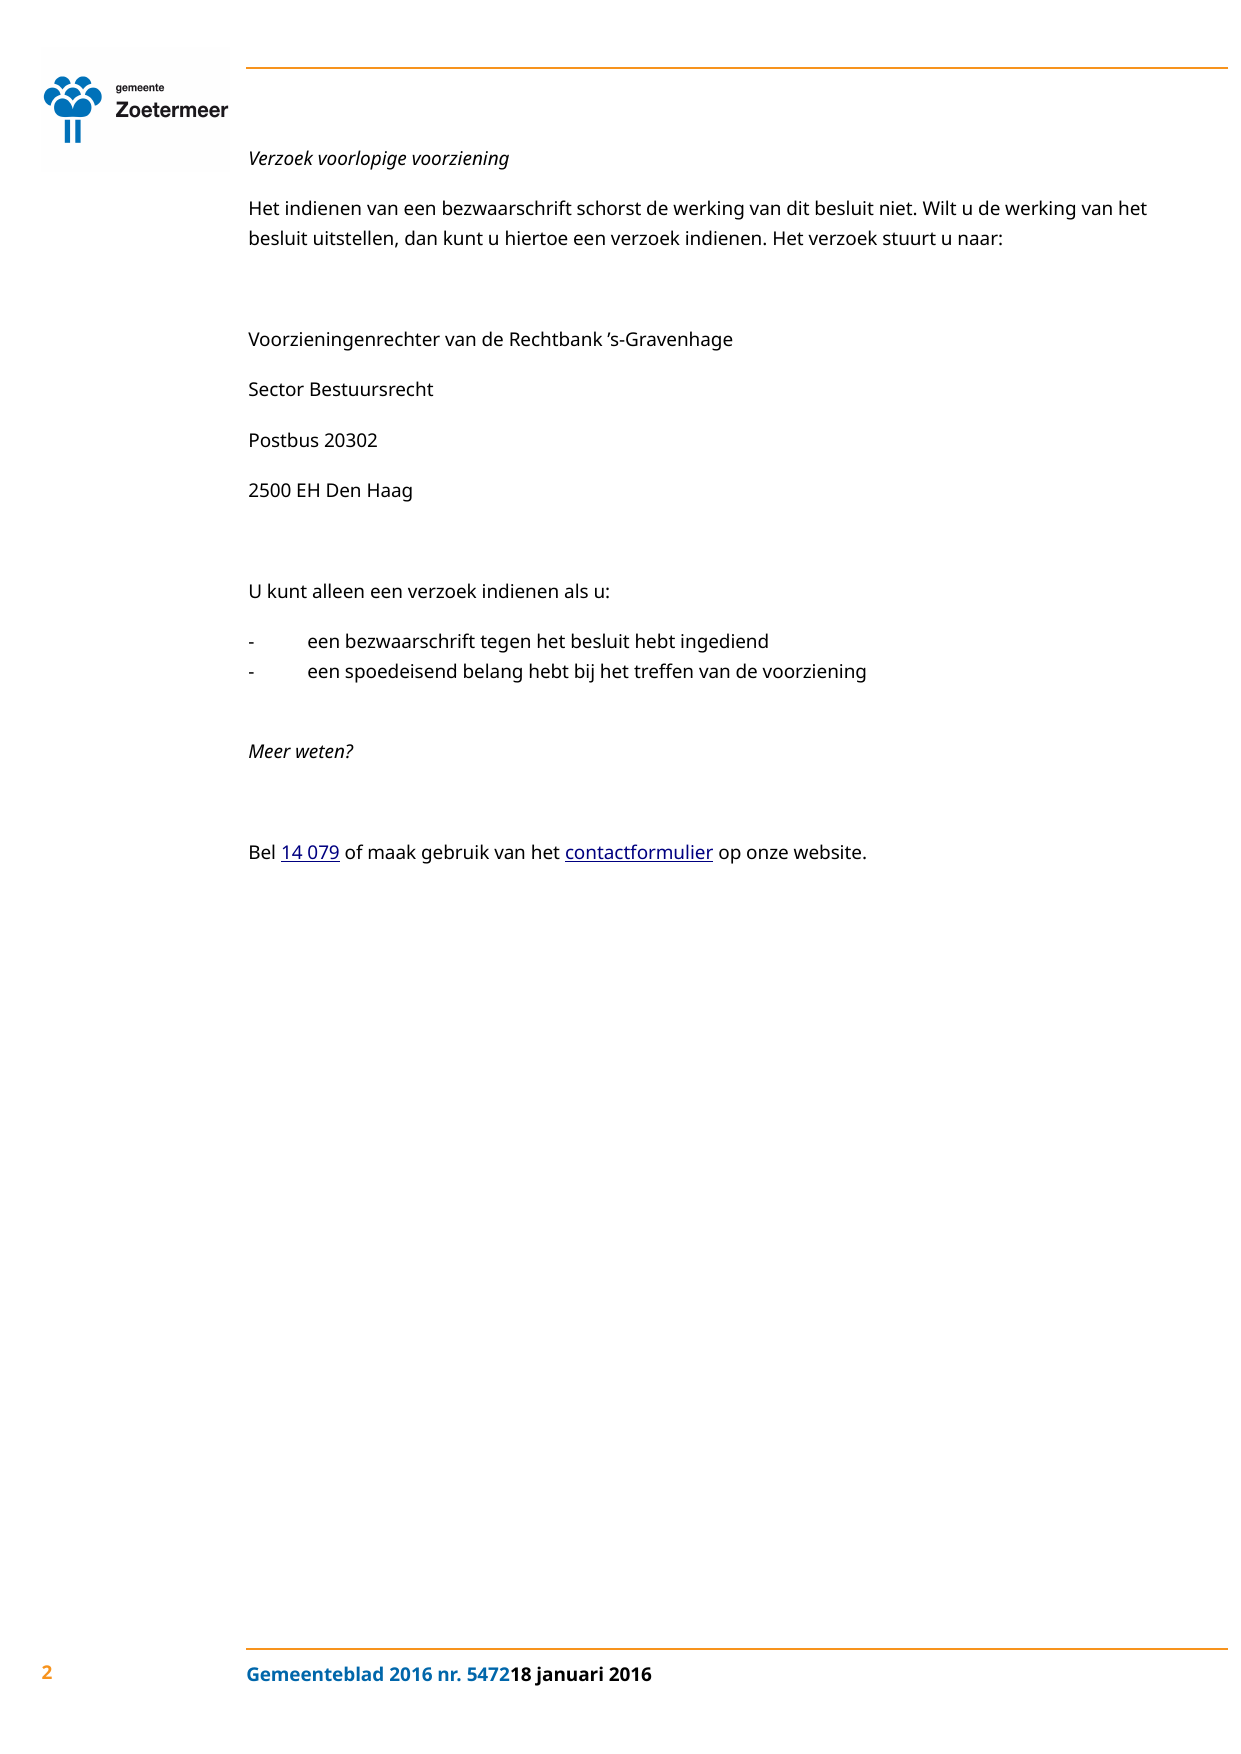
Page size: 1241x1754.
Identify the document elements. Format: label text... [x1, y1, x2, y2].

text Bel 14 079 of maak gebruik van het contactformulier op onze website. [248, 839, 1152, 865]
list een spoedeisend belang hebt bij het treffen van de voorziening [248, 658, 1152, 684]
text U kunt alleen een verzoek indienen als u: [248, 578, 1152, 604]
text Verzoek voorlopige voorziening [248, 145, 1152, 171]
text Meer weten? [248, 738, 1152, 764]
picture [41, 47, 231, 172]
text Postbus 20302 [248, 427, 1152, 453]
text Het indienen van een bezwaarschrift schorst de werking van dit besluit niet. Wilt u de werking van het besluit uitstellen, dan kunt u hiertoe een verzoek indienen. Het verzoek stuurt u naar: [248, 196, 1152, 251]
text 2500 EH Den Haag [248, 477, 1152, 503]
text Voorzieningenrechter van de Rechtbank ’s-Gravenhage [248, 326, 1152, 352]
list een bezwaarschrift tegen het besluit hebt ingediend [248, 628, 1152, 654]
text Sector Bestuursrecht [248, 376, 1152, 402]
